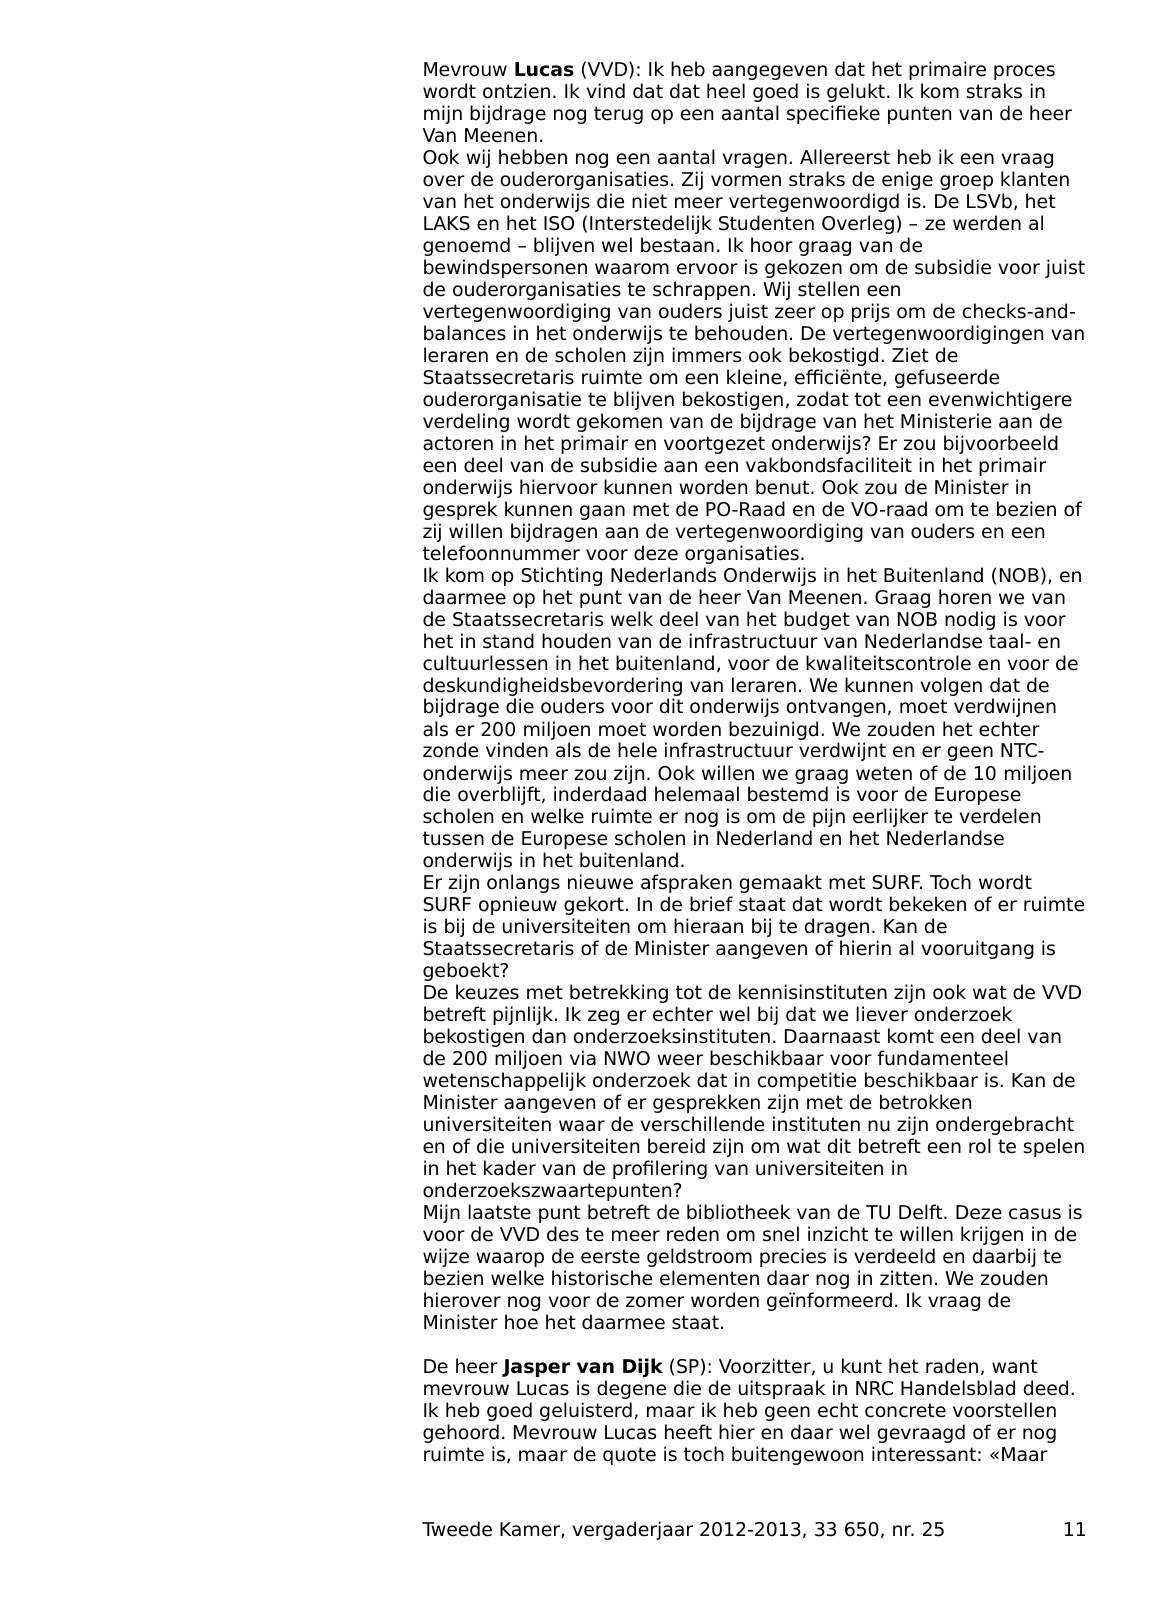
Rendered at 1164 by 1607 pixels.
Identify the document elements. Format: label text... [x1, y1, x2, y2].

text Mijn laatste punt betreft de bibliotheek van de TU Delft. Deze casus is voor de VVD des te meer reden om snel inzicht te willen krijgen in de wijze waarop de eerste geldstroom precies is verdeeld en daarbij te bezien welke historische elementen daar nog in zitten. We zouden hierover nog voor de zomer worden geïnformeerd. Ik vraag de Minister hoe het daarmee staat. [422, 1202, 1087, 1334]
text Ook wij hebben nog een aantal vragen. Allereerst heb ik een vraag over de ouderorganisaties. Zij vormen straks de enige groep klanten van het onderwijs die niet meer vertegenwoordigd is. De LSVb, het LAKS en het ISO (Interstedelijk Studenten Overleg) – ze werden al genoemd – blijven wel bestaan. Ik hoor graag van de bewindspersonen waarom ervoor is gekozen om de subsidie voor juist de ouderorganisaties te schrappen. Wij stellen een vertegenwoordiging van ouders juist zeer op prijs om de checks-and-balances in het onderwijs te behouden. De vertegenwoordigingen van leraren en de scholen zijn immers ook bekostigd. Ziet de Staatssecretaris ruimte om een kleine, efficiënte, gefuseerde ouderorganisatie te blijven bekostigen, zodat tot een evenwichtigere verdeling wordt gekomen van de bijdrage van het Ministerie aan de actoren in het primair en voortgezet onderwijs? Er zou bijvoorbeeld een deel van de subsidie aan een vakbondsfaciliteit in het primair onderwijs hiervoor kunnen worden benut. Ook zou de Minister in gesprek kunnen gaan met de PO-Raad en de VO-raad om te bezien of zij willen bijdragen aan de vertegenwoordiging van ouders en een telefoonnummer voor deze organisaties. [422, 147, 1087, 564]
text Er zijn onlangs nieuwe afspraken gemaakt met SURF. Toch wordt SURF opnieuw gekort. In de brief staat dat wordt bekeken of er ruimte is bij de universiteiten om hieraan bij te dragen. Kan de Staatssecretaris of de Minister aangeven of hierin al vooruitgang is geboekt? [422, 872, 1087, 982]
text Ik kom op Stichting Nederlands Onderwijs in het Buitenland (NOB), en daarmee op het punt van de heer Van Meenen. Graag horen we van de Staatssecretaris welk deel van het budget van NOB nodig is voor het in stand houden van de infrastructuur van Nederlandse taal- en cultuurlessen in het buitenland, voor de kwaliteitscontrole en voor de deskundigheidsbevordering van leraren. We kunnen volgen dat de bijdrage die ouders voor dit onderwijs ontvangen, moet verdwijnen als er 200 miljoen moet worden bezuinigd. We zouden het echter zonde vinden als de hele infrastructuur verdwijnt en er geen NTC-onderwijs meer zou zijn. Ook willen we graag weten of de 10 miljoen die overblijft, inderdaad helemaal bestemd is voor de Europese scholen en welke ruimte er nog is om de pijn eerlijker te verdelen tussen de Europese scholen in Nederland en het Nederlandse onderwijs in het buitenland. [422, 564, 1087, 872]
text De keuzes met betrekking tot de kennisinstituten zijn ook wat de VVD betreft pijnlijk. Ik zeg er echter wel bij dat we liever onderzoek bekostigen dan onderzoeksinstituten. Daarnaast komt een deel van de 200 miljoen via NWO weer beschikbaar voor fundamenteel wetenschappelijk onderzoek dat in competitie beschikbaar is. Kan de Minister aangeven of er gesprekken zijn met de betrokken universiteiten waar de verschillende instituten nu zijn ondergebracht en of die universiteiten bereid zijn om wat dit betreft een rol te spelen in het kader van de profilering van universiteiten in onderzoekszwaartepunten? [422, 982, 1087, 1202]
text De heer Jasper van Dijk (SP): Voorzitter, u kunt het raden, want mevrouw Lucas is degene die de uitspraak in NRC Handelsblad deed. Ik heb goed geluisterd, maar ik heb geen echt concrete voorstellen gehoord. Mevrouw Lucas heeft hier en daar wel gevraagd of er nog ruimte is, maar de quote is toch buitengewoon interessant: «Maar [422, 1356, 1087, 1466]
text Mevrouw Lucas (VVD): Ik heb aangegeven dat het primaire proces wordt ontzien. Ik vind dat dat heel goed is gelukt. Ik kom straks in mijn bijdrage nog terug op een aantal specifieke punten van de heer Van Meenen. [422, 59, 1087, 147]
